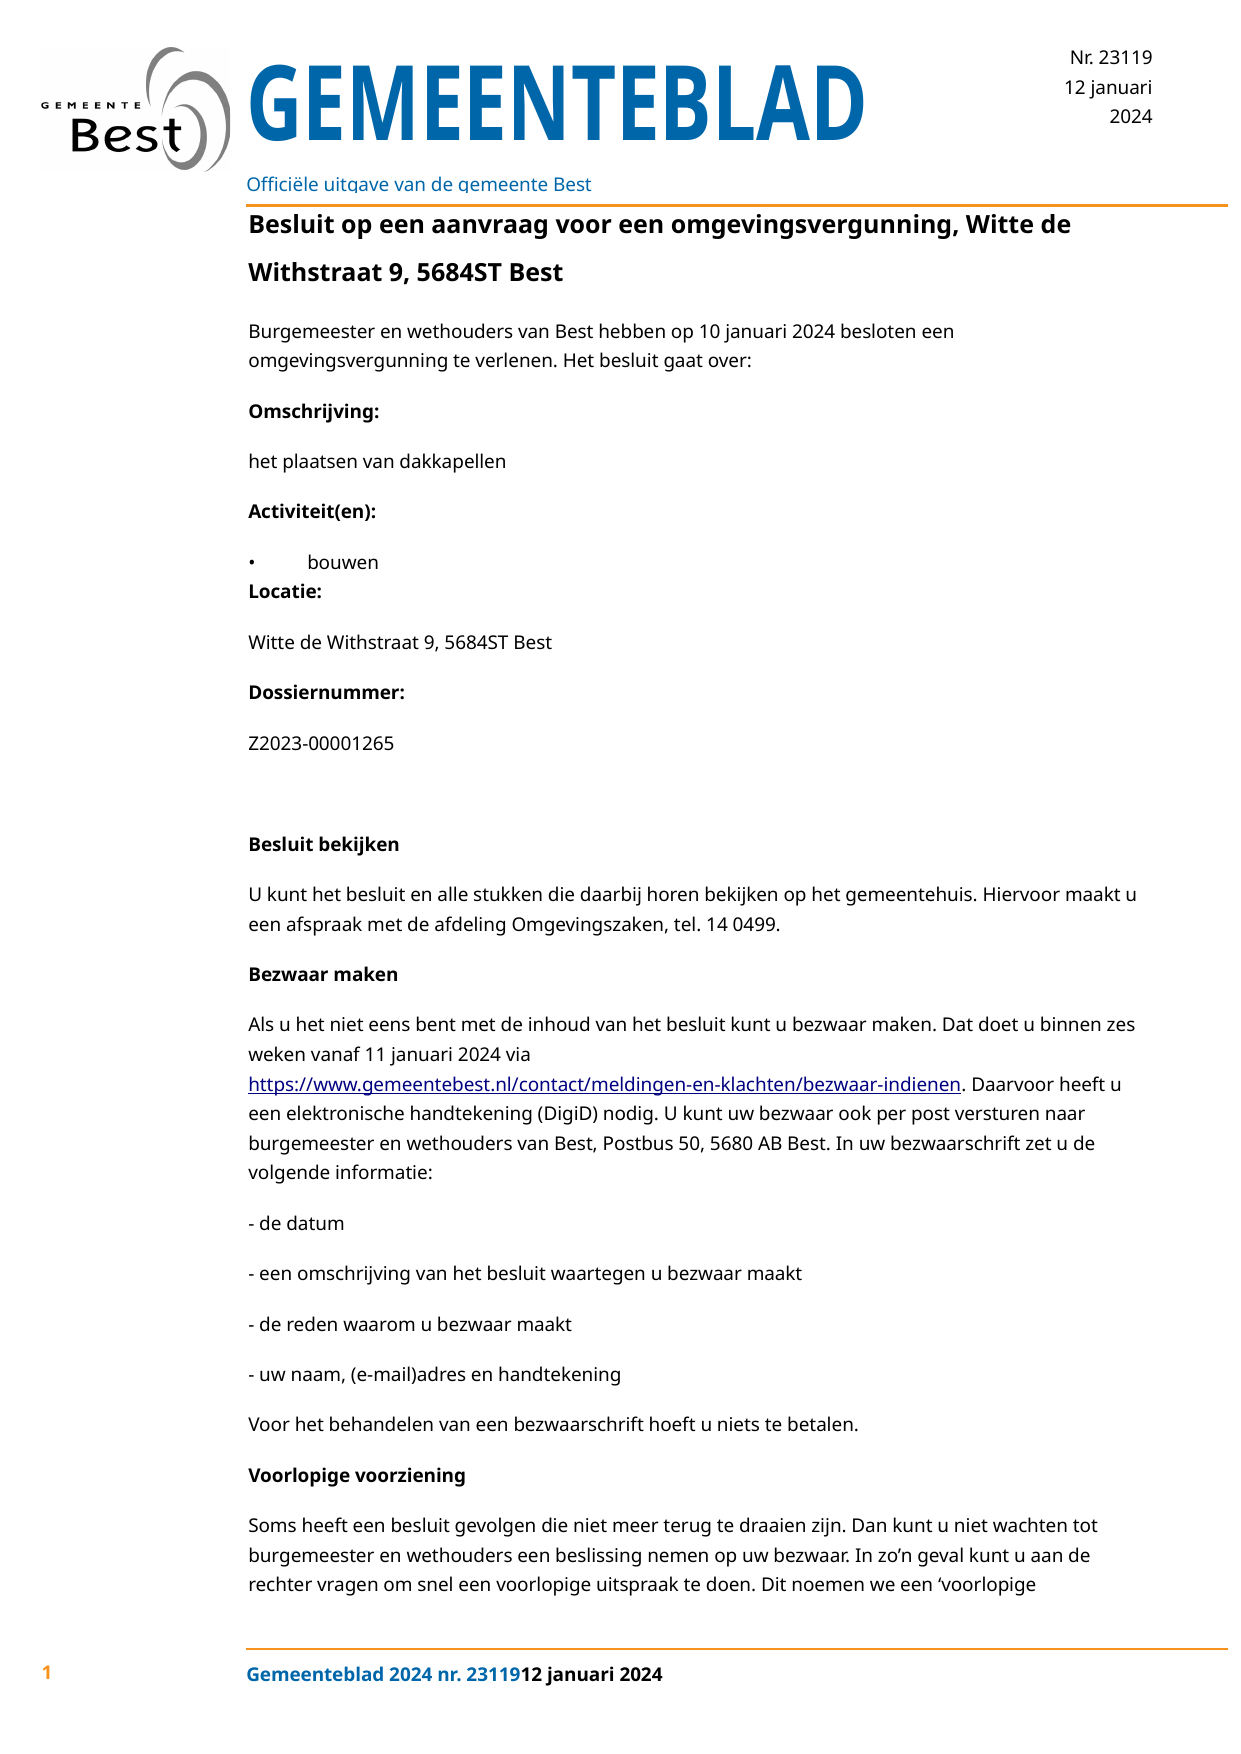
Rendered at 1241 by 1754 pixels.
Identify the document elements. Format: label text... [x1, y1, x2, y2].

text Besluit op een aanvraag voor een omgevingsvergunning, Witte de Withstraat 9, 5684ST Best [248, 207, 1152, 288]
text Voorlopige voorziening [248, 1462, 1152, 1488]
text Activiteit(en): [248, 499, 1152, 524]
text - de reden waarom u bezwaar maakt [248, 1311, 1152, 1337]
text Soms heeft een besluit gevolgen die niet meer terug te draaien zijn. Dan kunt u niet wachten tot burgemeester en wethouders een beslissing nemen op uw bezwaar. In zo’n geval kunt u aan de rechter vragen om snel een voorlopige uitspraak te doen. Dit noemen we een ‘voorlopige [248, 1512, 1152, 1597]
text Bezwaar maken [248, 961, 1152, 987]
text Besluit bekijken [248, 831, 1152, 857]
picture [41, 47, 231, 172]
text Dossiernummer: [248, 679, 1152, 705]
text Burgemeester en wethouders van Best hebben op 10 januari 2024 besloten een omgevingsvergunning te verlenen. Het besluit gaat over: [248, 318, 1152, 373]
list bouwen [248, 549, 1152, 575]
text - de datum [248, 1210, 1152, 1236]
text Z2023-00001265 [248, 730, 1152, 756]
text - uw naam, (e-mail)adres en handtekening [248, 1361, 1152, 1387]
text Locatie: [248, 579, 1152, 604]
text het plaatsen van dakkapellen [248, 448, 1152, 474]
text Als u het niet eens bent met de inhoud van het besluit kunt u bezwaar maken. Dat doet u binnen zes weken vanaf 11 januari 2024 via https://www.gemeentebest.nl/contact/meldingen-en-klachten/bezwaar-indienen. Daarvoor heeft u een elektronische handtekening (DigiD) nodig. U kunt uw bezwaar ook per post versturen naar burgemeester en wethouders van Best, Postbus 50, 5680 AB Best. In uw bezwaarschrift zet u de volgende informatie: [248, 1012, 1152, 1185]
text Omschrijving: [248, 398, 1152, 424]
text U kunt het besluit en alle stukken die daarbij horen bekijken op het gemeentehuis. Hiervoor maakt u een afspraak met de afdeling Omgevingszaken, tel. 14 0499. [248, 881, 1152, 937]
text - een omschrijving van het besluit waartegen u bezwaar maakt [248, 1260, 1152, 1286]
text Voor het behandelen van een bezwaarschrift hoeft u niets te betalen. [248, 1412, 1152, 1437]
text Witte de Withstraat 9, 5684ST Best [248, 629, 1152, 655]
